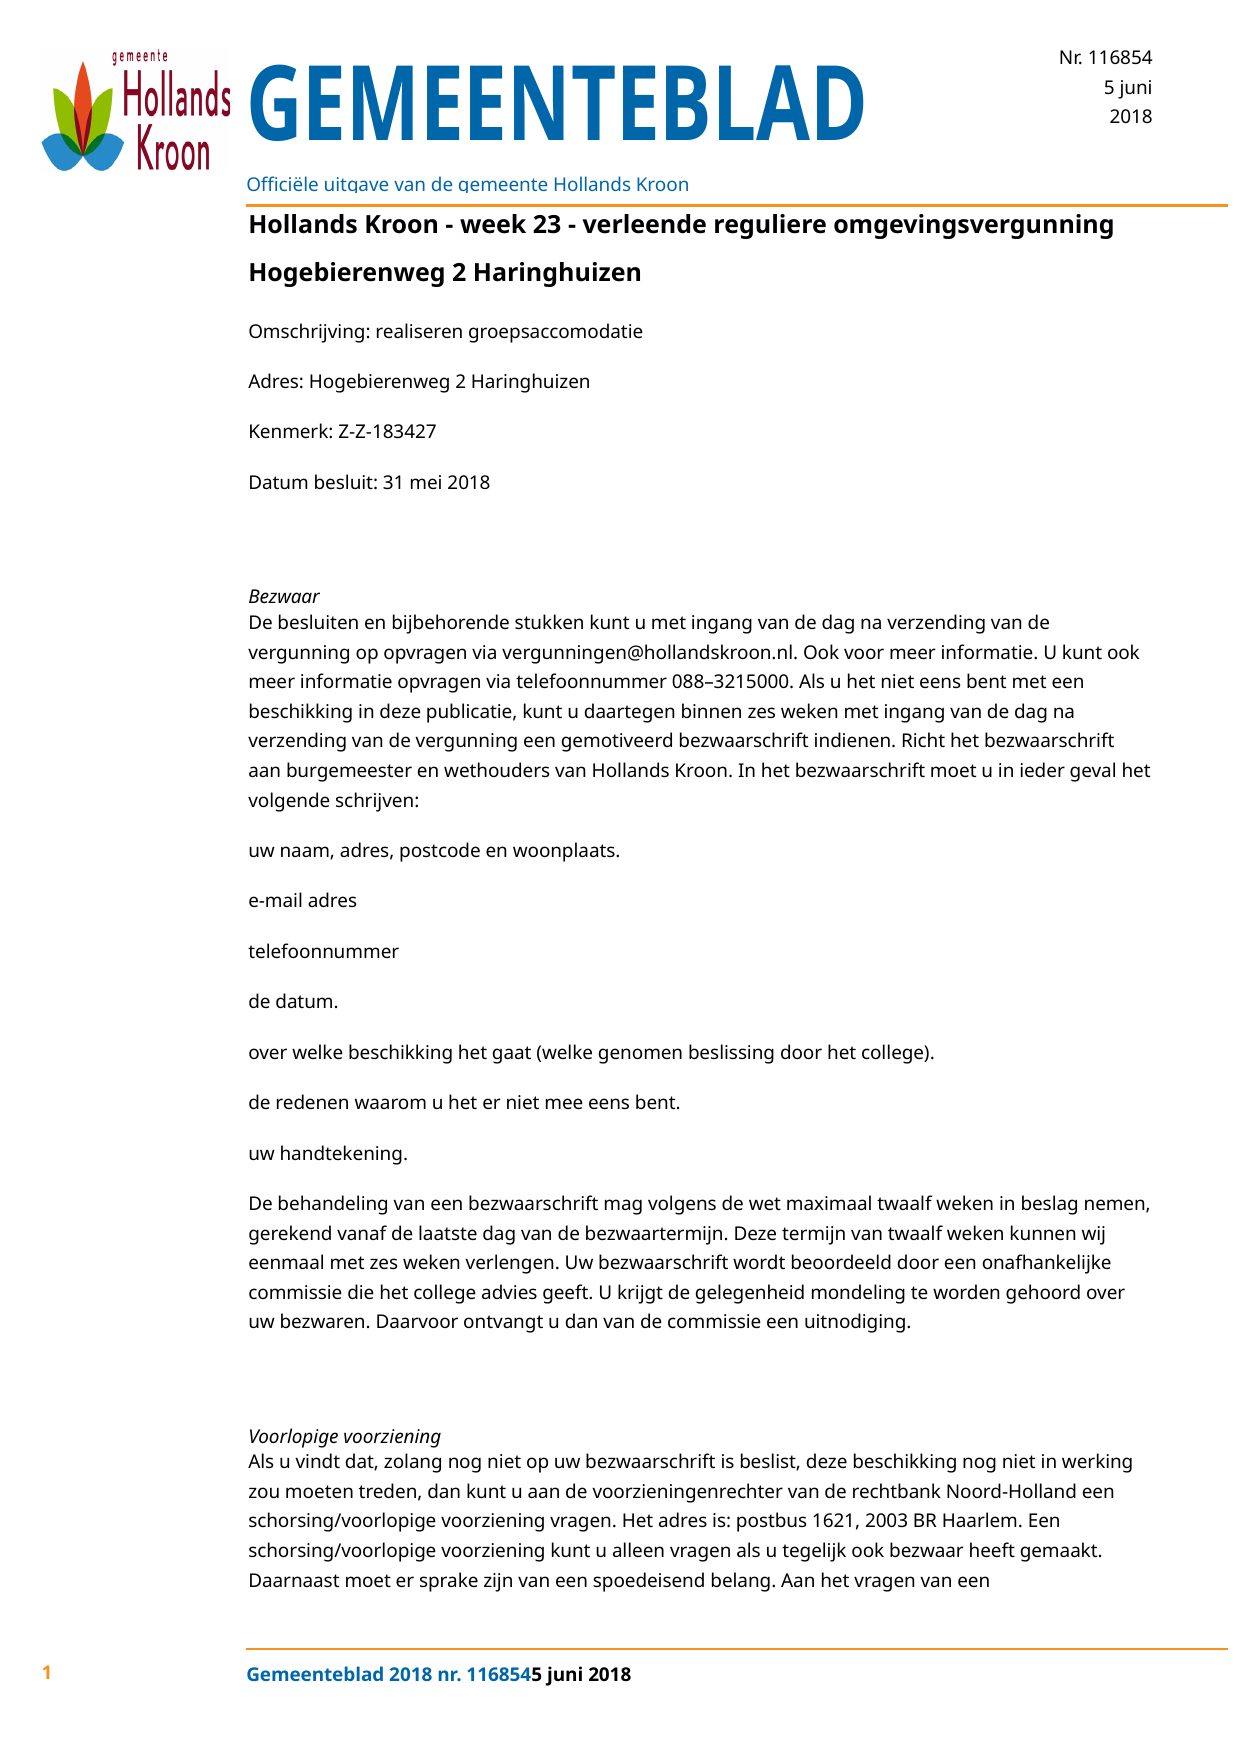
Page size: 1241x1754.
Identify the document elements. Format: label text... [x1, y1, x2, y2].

text De besluiten en bijbehorende stukken kunt u met ingang van de dag na verzending van de vergunning op opvragen via vergunningen@hollandskroon.nl. Ook voor meer informatie. U kunt ook meer informatie opvragen via telefoonnummer 088–3215000. Als u het niet eens bent met een beschikking in deze publicatie, kunt u daartegen binnen zes weken met ingang van de dag na verzending van de vergunning een gemotiveerd bezwaarschrift indienen. Richt het bezwaarschrift aan burgemeester en wethouders van Hollands Kroon. In het bezwaarschrift moet u in ieder geval het volgende schrijven: [248, 609, 1152, 812]
text Adres: Hogebierenweg 2 Haringhuizen [248, 368, 1152, 394]
text De behandeling van een bezwaarschrift mag volgens de wet maximaal twaalf weken in beslag nemen, gerekend vanaf de laatste dag van de bezwaartermijn. Deze termijn van twaalf weken kunnen wij eenmaal met zes weken verlengen. Uw bezwaarschrift wordt beoordeeld door een onafhankelijke commissie die het college advies geeft. U krijgt de gelegenheid mondeling te worden gehoord over uw bezwaren. Daarvoor ontvangt u dan van de commissie een uitnodiging. [248, 1190, 1152, 1334]
text Voorlopige voorziening [248, 1423, 1152, 1448]
text Datum besluit: 31 mei 2018 [248, 469, 1152, 495]
text telefoonnummer [248, 938, 1152, 964]
text Hollands Kroon - week 23 - verleende reguliere omgevingsvergunning Hogebierenweg 2 Haringhuizen [248, 207, 1152, 288]
text e-mail adres [248, 888, 1152, 913]
text de redenen waarom u het er niet mee eens bent. [248, 1089, 1152, 1115]
text uw naam, adres, postcode en woonplaats. [248, 837, 1152, 863]
text Omschrijving: realiseren groepsaccomodatie [248, 318, 1152, 344]
text Kenmerk: Z-Z-183427 [248, 419, 1152, 444]
text de datum. [248, 988, 1152, 1014]
text Bezwaar [248, 583, 1152, 609]
text uw handtekening. [248, 1140, 1152, 1165]
text Als u vindt dat, zolang nog niet op uw bezwaarschrift is beslist, deze beschikking nog niet in werking zou moeten treden, dan kunt u aan de voorzieningenrechter van de rechtbank Noord-Holland een schorsing/voorlopige voorziening vragen. Het adres is: postbus 1621, 2003 BR Haarlem. Een schorsing/voorlopige voorziening kunt u alleen vragen als u tegelijk ook bezwaar heeft gemaakt. Daarnaast moet er sprake zijn van een spoedeisend belang. Aan het vragen van een [248, 1448, 1152, 1593]
picture [41, 47, 231, 172]
text over welke beschikking het gaat (welke genomen beslissing door het college). [248, 1039, 1152, 1064]
